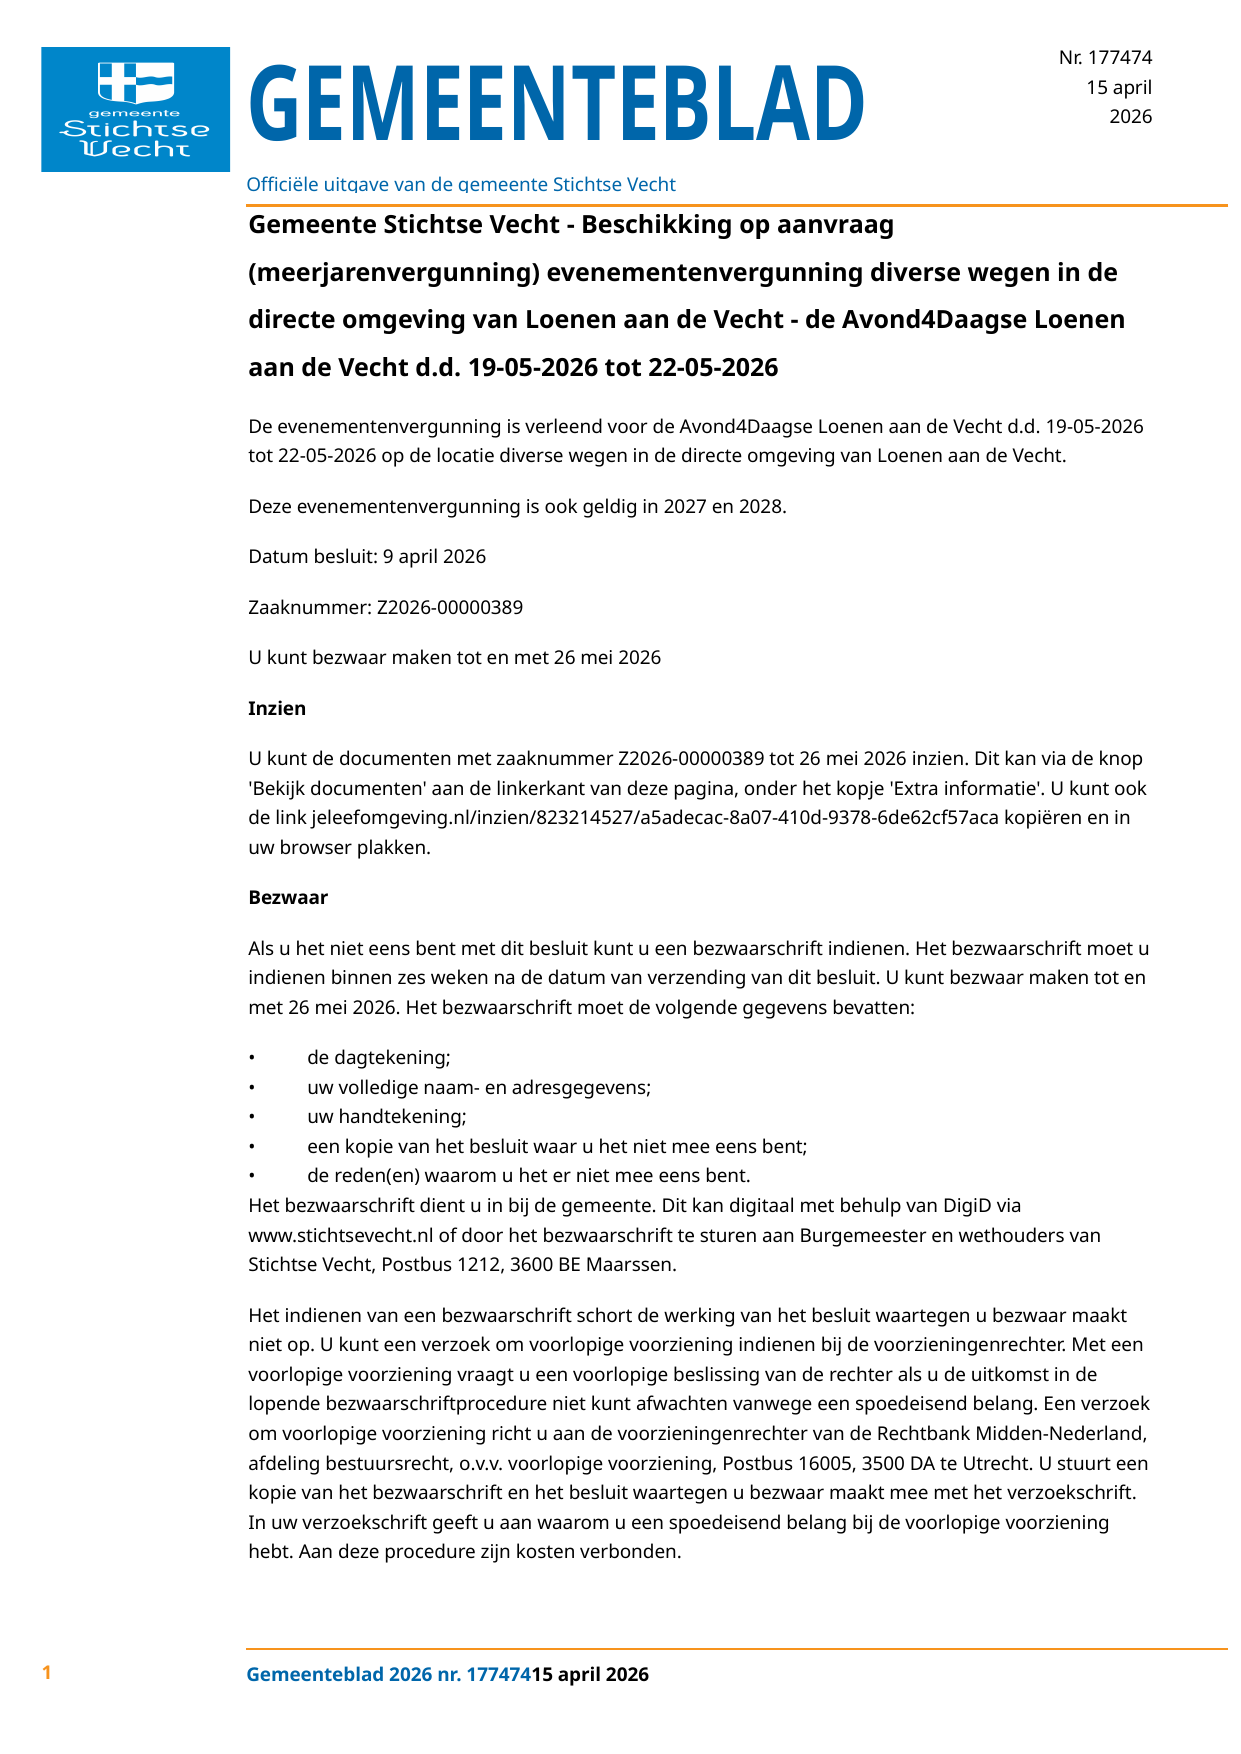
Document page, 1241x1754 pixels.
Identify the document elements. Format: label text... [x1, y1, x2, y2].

text U kunt bezwaar maken tot en met 26 mei 2026 [248, 644, 1152, 670]
text Gemeente Stichtse Vecht - Beschikking op aanvraag (meerjarenvergunning) evenementenvergunning diverse wegen in de directe omgeving van Loenen aan de Vecht - de Avond4Daagse Loenen aan de Vecht d.d. 19-05-2026 tot 22-05-2026 [248, 207, 1152, 384]
picture [99, 63, 135, 101]
list een kopie van het besluit waar u het niet mee eens bent; [248, 1133, 1152, 1159]
text Inzien [248, 695, 1152, 721]
text Het indienen van een bezwaarschrift schort de werking van het besluit waartegen u bezwaar maakt niet op. U kunt een verzoek om voorlopige voorziening indienen bij de voorzieningenrechter. Met een voorlopige voorziening vraagt u een voorlopige beslissing van de rechter als u de uitkomst in de lopende bezwaarschriftprocedure niet kunt afwachten vanwege een spoedeisend belang. Een verzoek om voorlopige voorziening richt u aan de voorzieningenrechter van de Rechtbank Midden-Nederland, afdeling bestuursrecht, o.v.v. voorlopige voorziening, Postbus 16005, 3500 DA te Utrecht. U stuurt een kopie van het bezwaarschrift en het besluit waartegen u bezwaar maakt mee met het verzoekschrift. In uw verzoekschrift geeft u aan waarom u een spoedeisend belang bij de voorlopige voorziening hebt. Aan deze procedure zijn kosten verbonden. [248, 1302, 1152, 1564]
text Bezwaar [248, 884, 1152, 910]
text Zaaknummer: Z2026-00000389 [248, 594, 1152, 620]
list de dagtekening; [248, 1044, 1152, 1070]
list de reden(en) waarom u het er niet mee eens bent. [248, 1163, 1152, 1188]
list uw volledige naam- en adresgegevens; [248, 1074, 1152, 1100]
text Deze evenementenvergunning is ook geldig in 2027 en 2028. [248, 493, 1152, 519]
text Datum besluit: 9 april 2026 [248, 543, 1152, 569]
picture [137, 63, 174, 103]
text Het bezwaarschrift dient u in bij de gemeente. Dit kan digitaal met behulp van DigiD via www.stichtsevecht.nl of door het bezwaarschrift te sturen aan Burgemeester en wethouders van Stichtse Vecht, Postbus 1212, 3600 BE Maarssen. [248, 1192, 1152, 1277]
text U kunt de documenten met zaaknummer Z2026-00000389 tot 26 mei 2026 inzien. Dit kan via de knop 'Bekijk documenten' aan de linkerkant van deze pagina, onder het kopje 'Extra informatie'. U kunt ook de link jeleefomgeving.nl/inzien/823214527/a5adecac-8a07-410d-9378-6de62cf57aca kopiëren en in uw browser plakken. [248, 745, 1152, 860]
text De evenementenvergunning is verleend voor de Avond4Daagse Loenen aan de Vecht d.d. 19-05-2026 tot 22-05-2026 op de locatie diverse wegen in de directe omgeving van Loenen aan de Vecht. [248, 413, 1152, 468]
text Als u het niet eens bent met dit besluit kunt u een bezwaarschrift indienen. Het bezwaarschrift moet u indienen binnen zes weken na de datum van verzending van dit besluit. U kunt bezwaar maken tot en met 26 mei 2026. Het bezwaarschrift moet de volgende gegevens bevatten: [248, 935, 1152, 1020]
list uw handtekening; [248, 1103, 1152, 1129]
